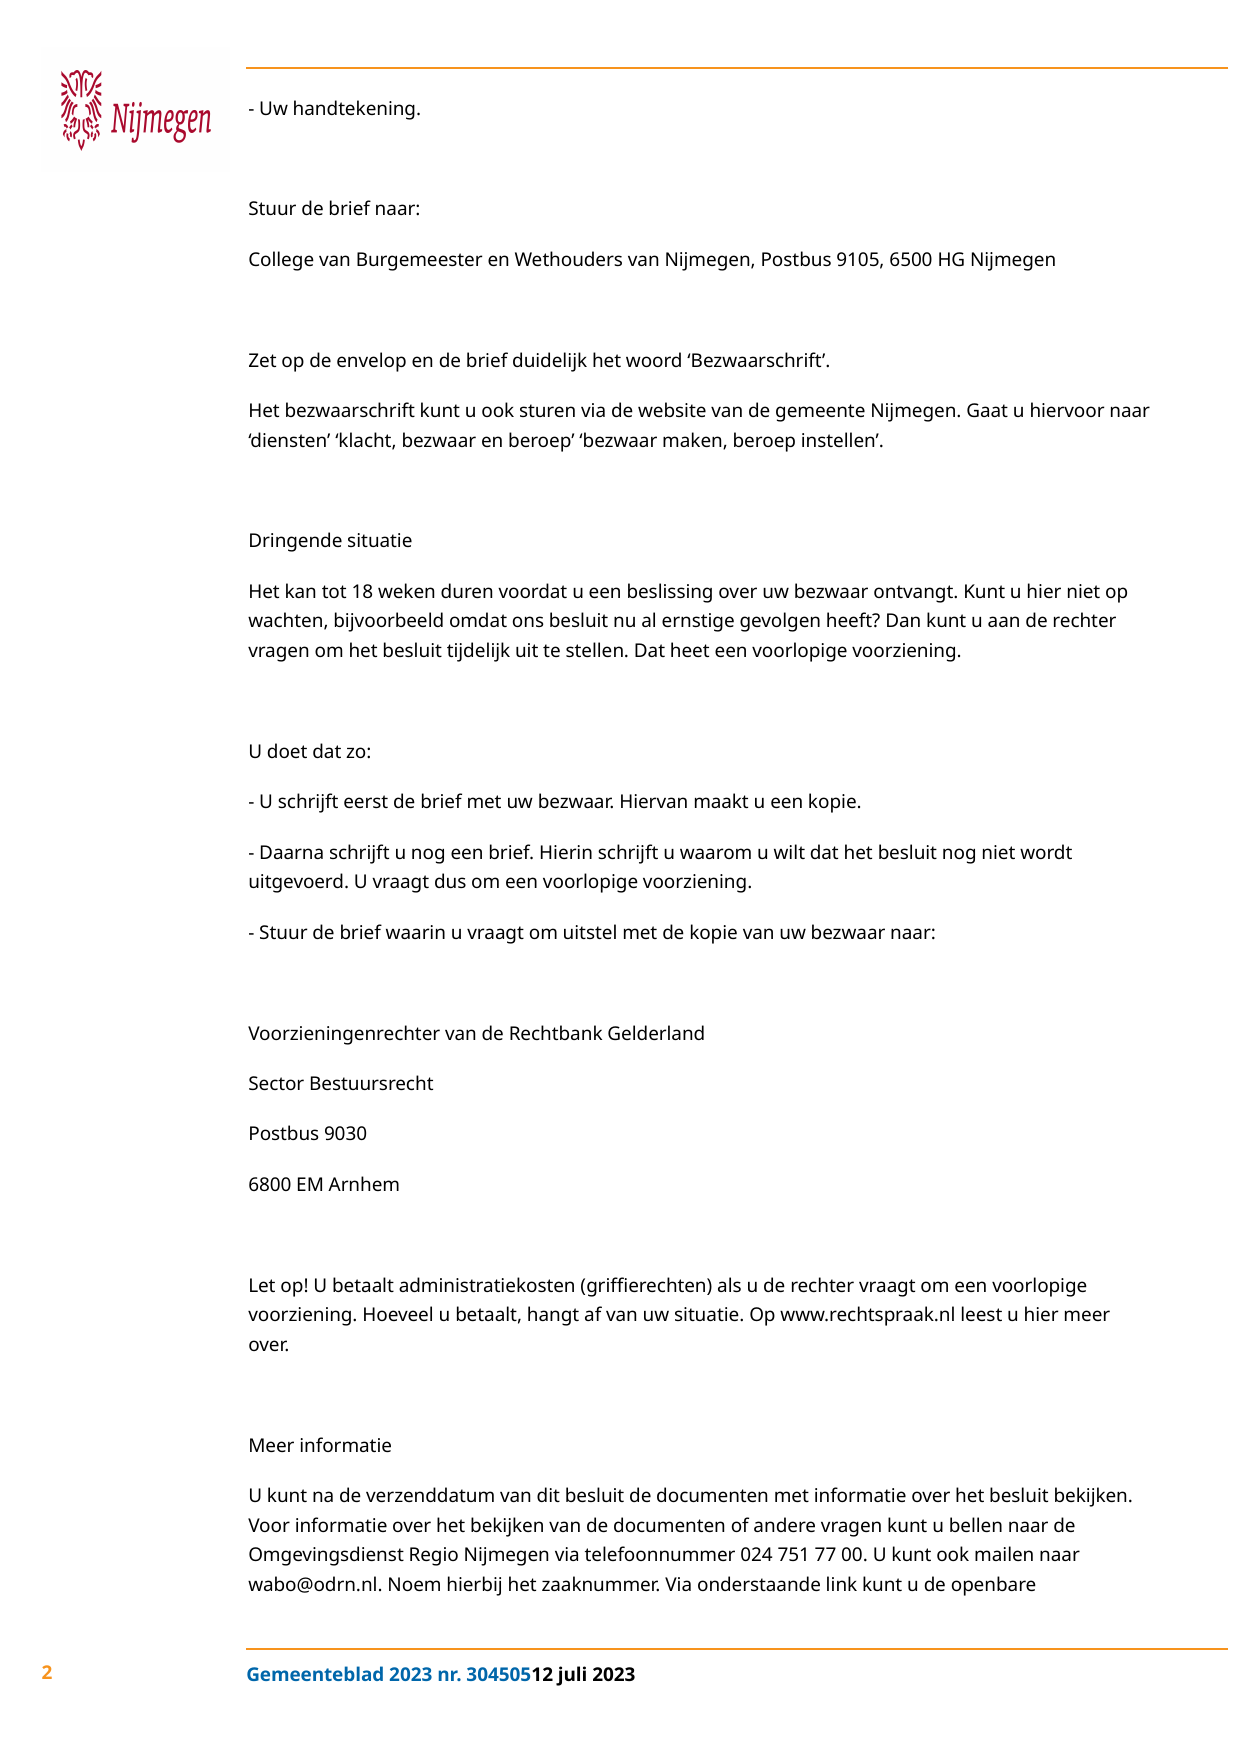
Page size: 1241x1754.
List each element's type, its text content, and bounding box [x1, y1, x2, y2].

text - U schrijft eerst de brief met uw bezwaar. Hiervan maakt u een kopie. [248, 788, 1152, 814]
text Let op! U betaalt administratiekosten (griffierechten) als u de rechter vraagt om een voorlopige voorziening. Hoeveel u betaalt, hangt af van uw situatie. Op www.rechtspraak.nl leest u hier meer over. [248, 1272, 1152, 1357]
text U kunt na de verzenddatum van dit besluit de documenten met informatie over het besluit bekijken. Voor informatie over het bekijken van de documenten of andere vragen kunt u bellen naar de Omgevingsdienst Regio Nijmegen via telefoonnummer 024 751 77 00. U kunt ook mailen naar wabo@odrn.nl. Noem hierbij het zaaknummer. Via onderstaande link kunt u de openbare [248, 1482, 1152, 1597]
text Voorzieningenrechter van de Rechtbank Gelderland [248, 1020, 1152, 1046]
text College van Burgemeester en Wethouders van Nijmegen, Postbus 9105, 6500 HG Nijmegen [248, 246, 1152, 272]
text 6800 EM Arnhem [248, 1171, 1152, 1197]
text - Daarna schrijft u nog een brief. Hierin schrijft u waarom u wilt dat het besluit nog niet wordt uitgevoerd. U vraagt dus om een voorlopige voorziening. [248, 839, 1152, 894]
text Meer informatie [248, 1432, 1152, 1458]
text Het kan tot 18 weken duren voordat u een beslissing over uw bezwaar ontvangt. Kunt u hier niet op wachten, bijvoorbeeld omdat ons besluit nu al ernstige gevolgen heeft? Dan kunt u aan de rechter vragen om het besluit tijdelijk uit te stellen. Dat heet een voorlopige voorziening. [248, 578, 1152, 663]
text Postbus 9030 [248, 1121, 1152, 1146]
text Het bezwaarschrift kunt u ook sturen via de website van de gemeente Nijmegen. Gaat u hiervoor naar ‘diensten’ ‘klacht, bezwaar en beroep’ ‘bezwaar maken, beroep instellen’. [248, 397, 1152, 453]
text Stuur de brief naar: [248, 196, 1152, 221]
text Sector Bestuursrecht [248, 1070, 1152, 1096]
text Zet op de envelop en de brief duidelijk het woord ‘Bezwaarschrift’. [248, 347, 1152, 373]
text U doet dat zo: [248, 738, 1152, 764]
text - Stuur de brief waarin u vraagt om uitstel met de kopie van uw bezwaar naar: [248, 919, 1152, 945]
text Dringende situatie [248, 528, 1152, 553]
text - Uw handtekening. [248, 95, 1152, 121]
picture [41, 47, 231, 172]
